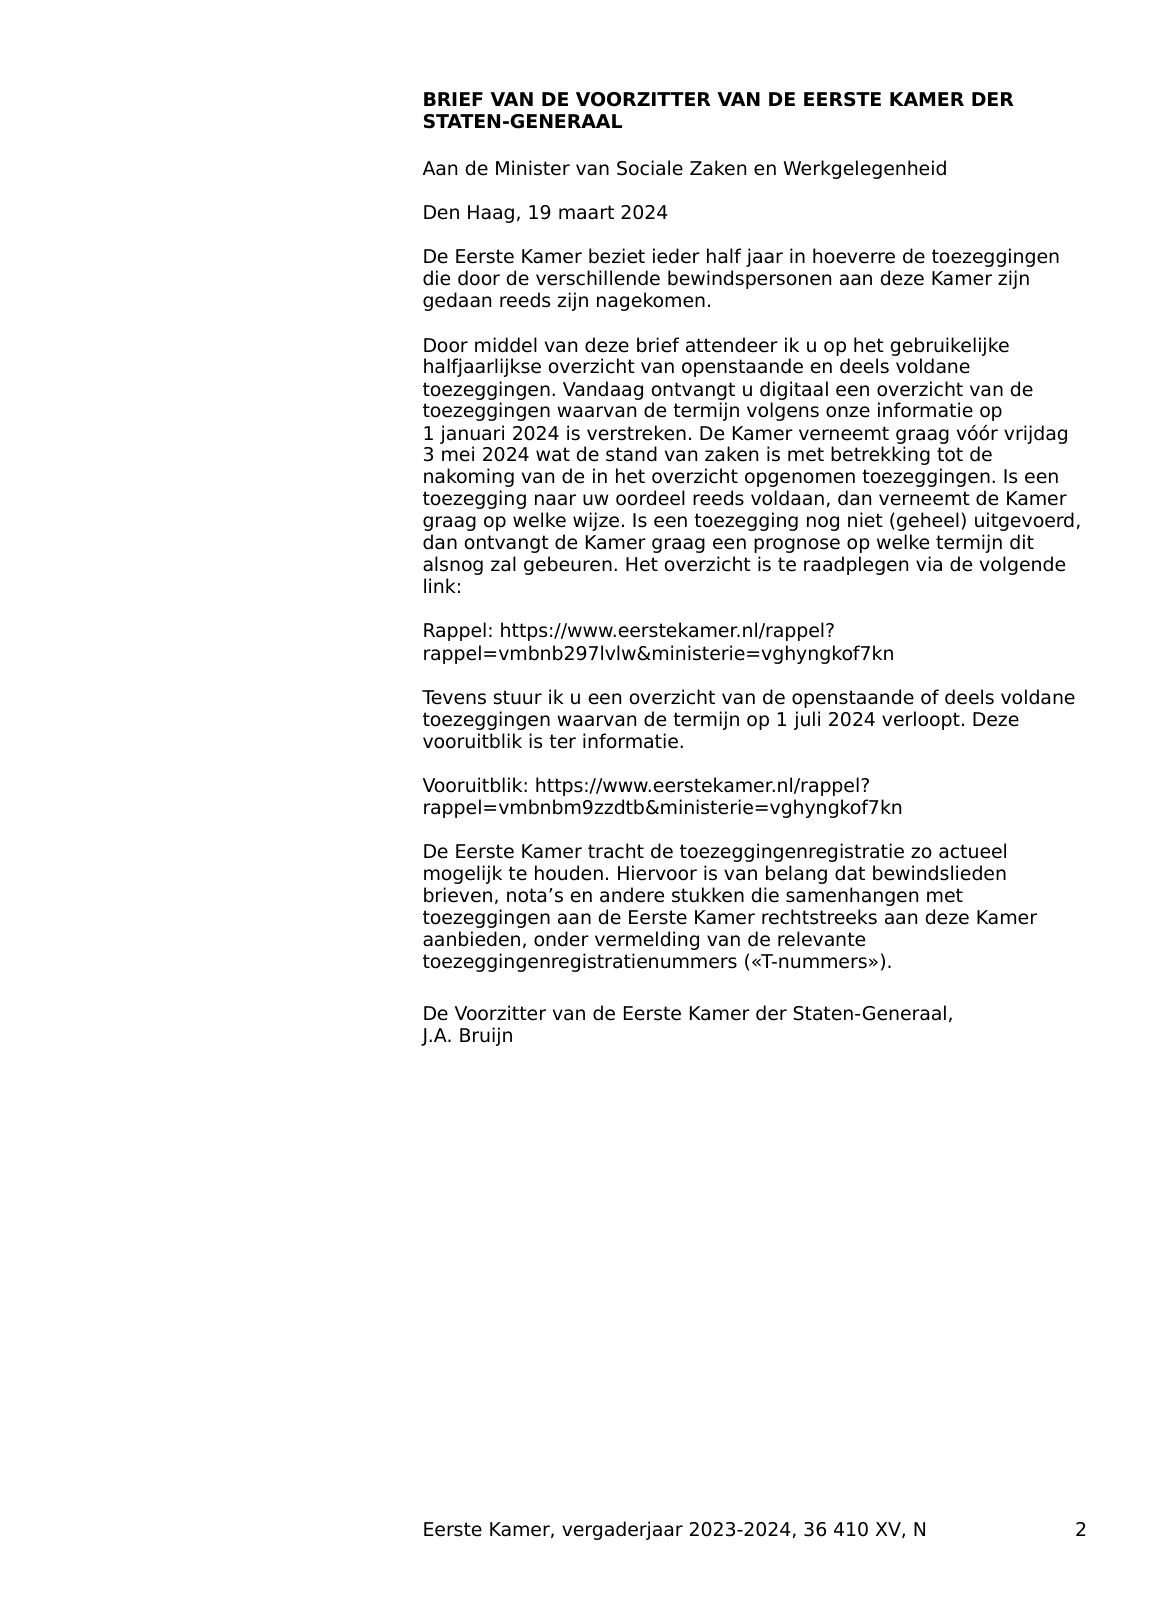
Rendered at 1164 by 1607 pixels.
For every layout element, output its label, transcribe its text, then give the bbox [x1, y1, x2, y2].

text Tevens stuur ik u een overzicht van de openstaande of deels voldane toezeggingen waarvan de termijn op 1 juli 2024 verloopt. Deze vooruitblik is ter informatie. [422, 687, 1087, 752]
text Rappel: https://www.eerstekamer.nl/rappel?rappel=vmbnb297lvlw&ministerie=vghyngkof7kn [422, 620, 1087, 664]
text Vooruitblik: https://www.eerstekamer.nl/rappel?rappel=vmbnbm9zzdtb&ministerie=vghyngkof7kn [422, 775, 1087, 819]
subtitle BRIEF VAN DE VOORZITTER VAN DE EERSTE KAMER DER STATEN-GENERAAL [422, 89, 1087, 133]
text De Eerste Kamer tracht de toezeggingenregistratie zo actueel mogelijk te houden. Hiervoor is van belang dat bewindslieden brieven, nota’s en andere stukken die samenhangen met toezeggingen aan de Eerste Kamer rechtstreeks aan deze Kamer aanbieden, onder vermelding van de relevante toezeggingenregistratienummers («T-nummers»). [422, 841, 1087, 973]
text De Voorzitter van de Eerste Kamer der Staten-Generaal, J.A. Bruijn [422, 1003, 1087, 1047]
text Den Haag, 19 maart 2024 [422, 202, 1087, 224]
text Door middel van deze brief attendeer ik u op het gebruikelijke halfjaarlijkse overzicht van openstaande en deels voldane toezeggingen. Vandaag ontvangt u digitaal een overzicht van de toezeggingen waarvan de termijn volgens onze informatie op 1 januari 2024 is verstreken. De Kamer verneemt graag vóór vrijdag 3 mei 2024 wat de stand van zaken is met betrekking tot de nakoming van de in het overzicht opgenomen toezeggingen. Is een toezegging naar uw oordeel reeds voldaan, dan verneemt de Kamer graag op welke wijze. Is een toezegging nog niet (geheel) uitgevoerd, dan ontvangt de Kamer graag een prognose op welke termijn dit alsnog zal gebeuren. Het overzicht is te raadplegen via de volgende link: [422, 334, 1087, 598]
text De Eerste Kamer beziet ieder half jaar in hoeverre de toezeggingen die door de verschillende bewindspersonen aan deze Kamer zijn gedaan reeds zijn nagekomen. [422, 246, 1087, 312]
text Aan de Minister van Sociale Zaken en Werkgelegenheid [422, 158, 1087, 180]
